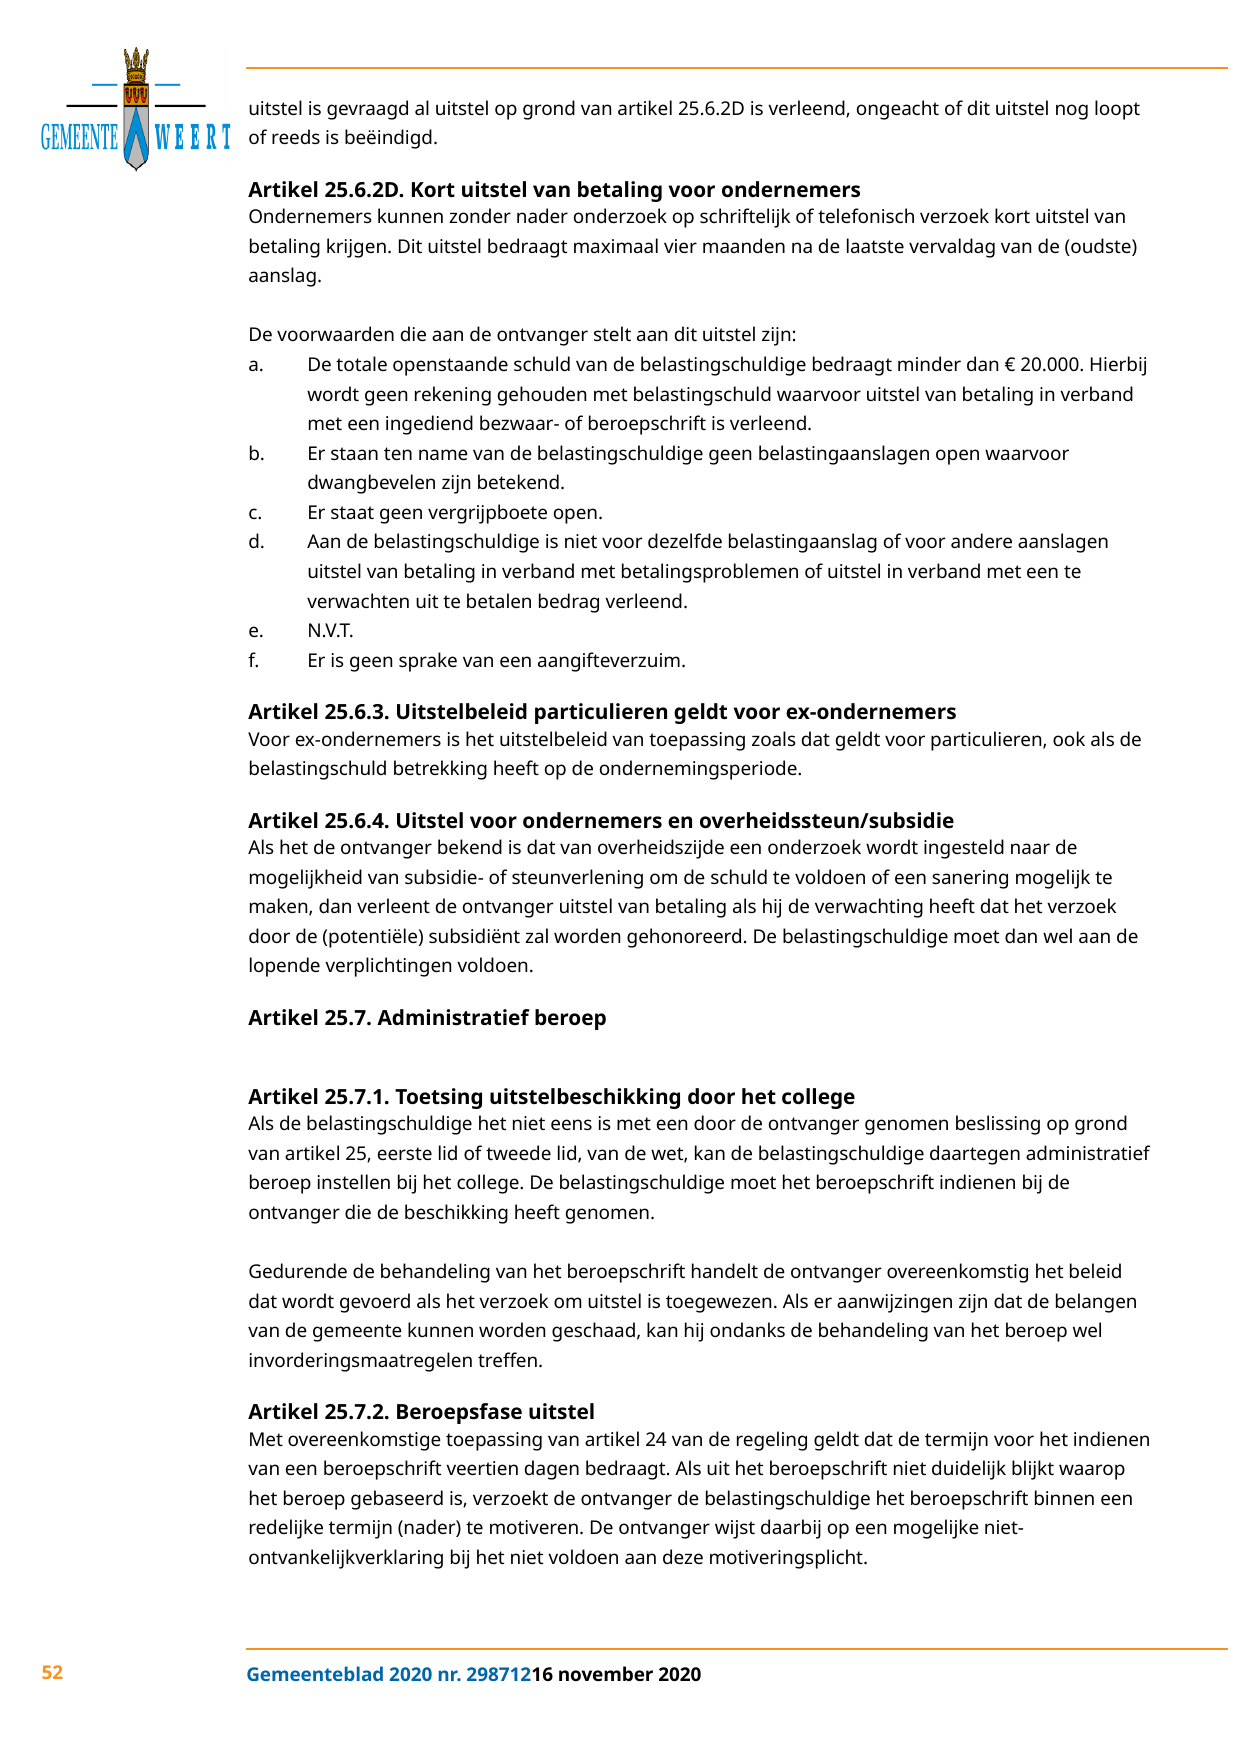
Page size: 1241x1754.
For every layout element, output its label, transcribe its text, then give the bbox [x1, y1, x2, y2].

text Als het de ontvanger bekend is dat van overheidszijde een onderzoek wordt ingesteld naar de mogelijkheid van subsidie- of steunverlening om de schuld te voldoen of een sanering mogelijk te maken, dan verleent de ontvanger uitstel van betaling als hij de verwachting heeft dat het verzoek door de (potentiële) subsidiënt zal worden gehonoreerd. De belastingschuldige moet dan wel aan de lopende verplichtingen voldoen. [248, 834, 1152, 978]
text Artikel 25.6.3. Uitstelbeleid particulieren geldt voor ex-ondernemers [248, 697, 1152, 726]
text uitstel is gevraagd al uitstel op grond van artikel 25.6.2D is verleend, ongeacht of dit uitstel nog loopt of reeds is beëindigd. [248, 95, 1152, 150]
list De totale openstaande schuld van de belastingschuldige bedraagt minder dan € 20.000. Hierbij wordt geen rekening gehouden met belastingschuld waarvoor uitstel van betaling in verband met een ingediend bezwaar- of beroepschrift is verleend. [248, 351, 1152, 436]
list Er staan ten name van de belastingschuldige geen belastingaanslagen open waarvoor dwangbevelen zijn betekend. [248, 440, 1152, 495]
text Artikel 25.7. Administratief beroep [248, 1003, 1152, 1031]
text Gedurende de behandeling van het beroepschrift handelt de ontvanger overeenkomstig het beleid dat wordt gevoerd als het verzoek om uitstel is toegewezen. Als er aanwijzingen zijn dat de belangen van de gemeente kunnen worden geschaad, kan hij ondanks de behandeling van het beroep wel invorderingsmaatregelen treffen. [248, 1258, 1152, 1373]
text Ondernemers kunnen zonder nader onderzoek op schriftelijk of telefonisch verzoek kort uitstel van betaling krijgen. Dit uitstel bedraagt maximaal vier maanden na de laatste vervaldag van de (oudste) aanslag. [248, 203, 1152, 288]
text Artikel 25.7.2. Beroepsfase uitstel [248, 1397, 1152, 1426]
text Met overeenkomstige toepassing van artikel 24 van de regeling geldt dat de termijn voor het indienen van een beroepschrift veertien dagen bedraagt. Als uit het beroepschrift niet duidelijk blijkt waarop het beroep gebaseerd is, verzoekt de ontvanger de belastingschuldige het beroepschrift binnen een redelijke termijn (nader) te motiveren. De ontvanger wijst daarbij op een mogelijke niet-ontvankelijkverklaring bij het niet voldoen aan deze motiveringsplicht. [248, 1426, 1152, 1570]
list Er is geen sprake van een aangifteverzuim. [248, 647, 1152, 673]
text Als de belastingschuldige het niet eens is met een door de ontvanger genomen beslissing op grond van artikel 25, eerste lid of tweede lid, van de wet, kan de belastingschuldige daartegen administratief beroep instellen bij het college. De belastingschuldige moet het beroepschrift indienen bij de ontvanger die de beschikking heeft genomen. [248, 1110, 1152, 1225]
text Voor ex-ondernemers is het uitstelbeleid van toepassing zoals dat geldt voor particulieren, ook als de belastingschuld betrekking heeft op de ondernemingsperiode. [248, 726, 1152, 781]
list Aan de belastingschuldige is niet voor dezelfde belastingaanslag of voor andere aanslagen uitstel van betaling in verband met betalingsproblemen of uitstel in verband met een te verwachten uit te betalen bedrag verleend. [248, 529, 1152, 613]
list N.V.T. [248, 617, 1152, 643]
picture [41, 47, 231, 172]
list Er staat geen vergrijpboete open. [248, 499, 1152, 525]
text De voorwaarden die aan de ontvanger stelt aan dit uitstel zijn: [248, 322, 1152, 347]
text Artikel 25.6.4. Uitstel voor ondernemers en overheidssteun/subsidie [248, 806, 1152, 834]
text Artikel 25.6.2D. Kort uitstel van betaling voor ondernemers [248, 175, 1152, 203]
text Artikel 25.7.1. Toetsing uitstelbeschikking door het college [248, 1082, 1152, 1110]
